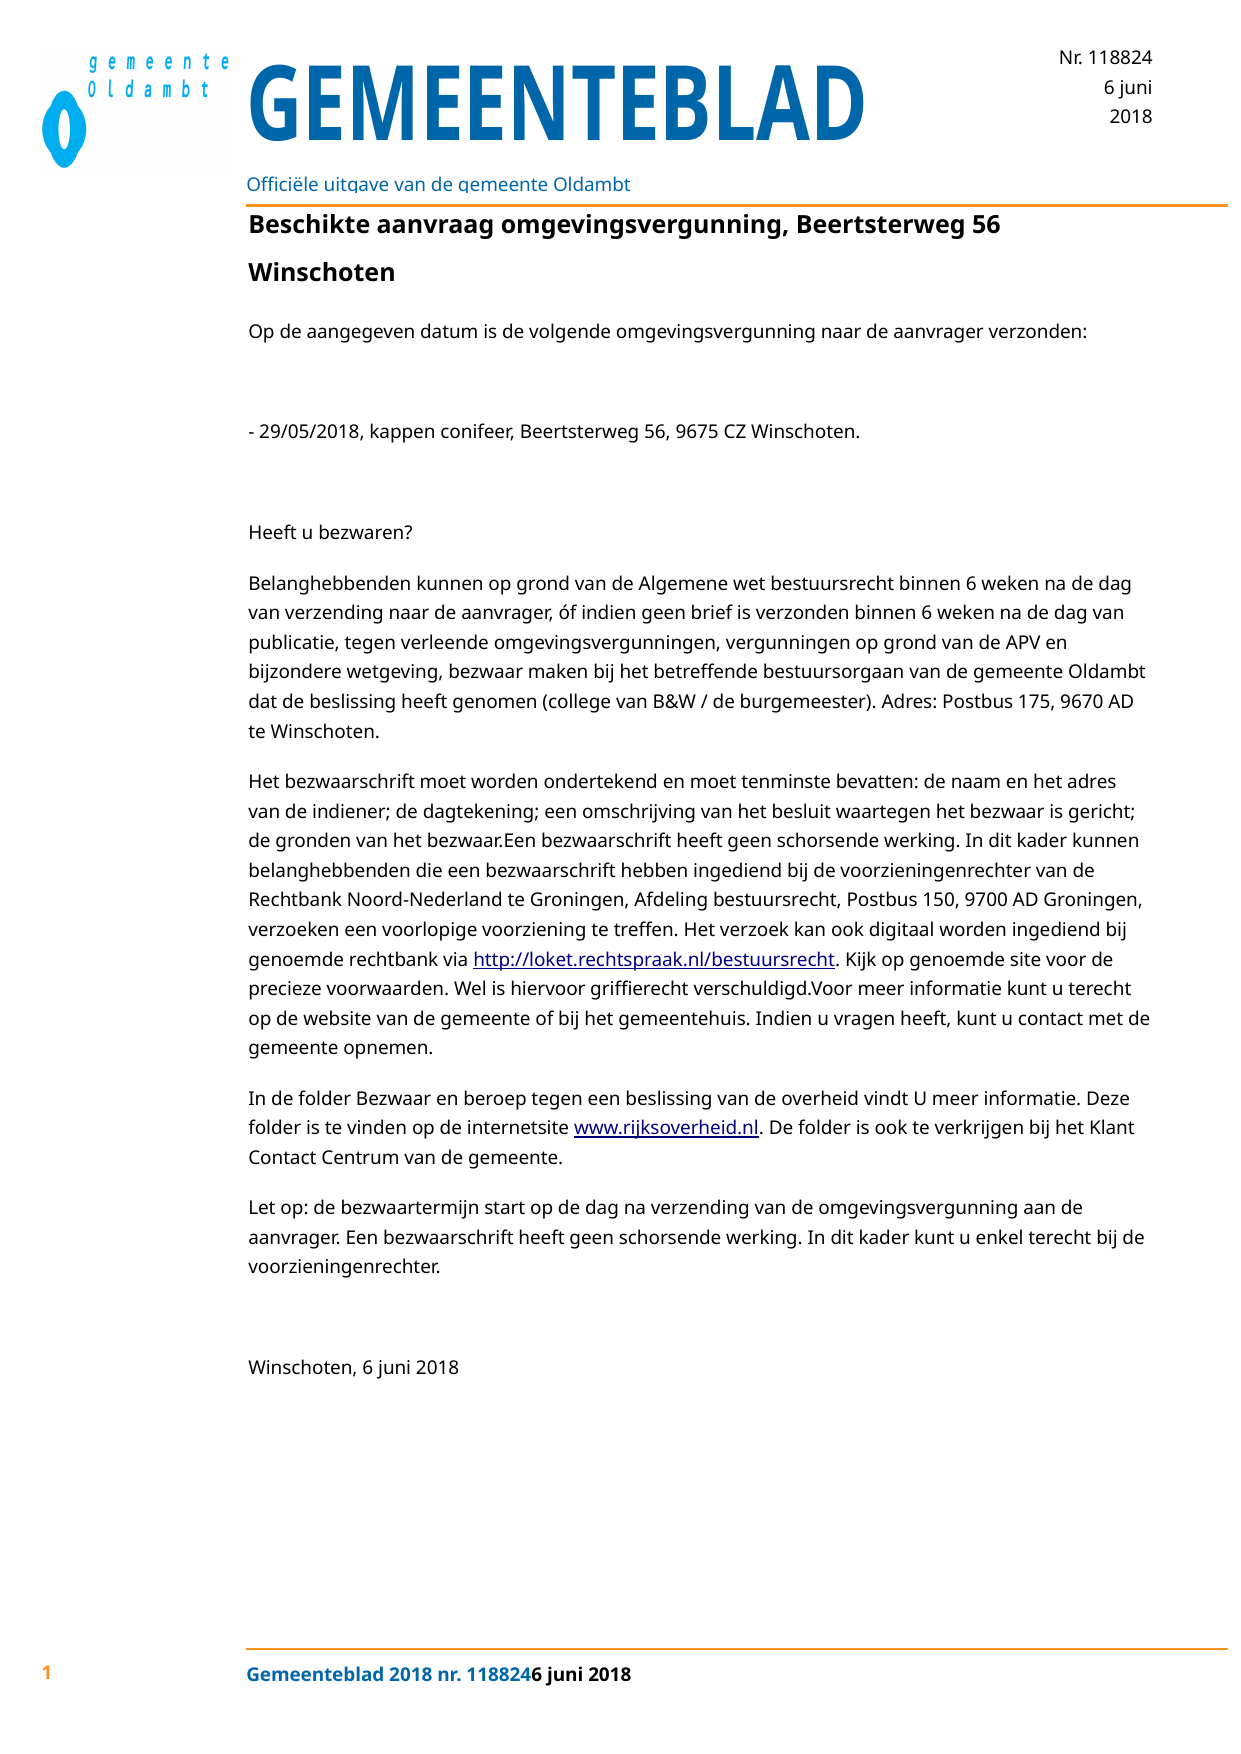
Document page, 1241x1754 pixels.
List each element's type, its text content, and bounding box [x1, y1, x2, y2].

text Winschoten, 6 juni 2018 [248, 1354, 1152, 1380]
picture [41, 47, 231, 172]
text In de folder Bezwaar en beroep tegen een beslissing van de overheid vindt U meer informatie. Deze folder is te vinden op de internetsite www.rijksoverheid.nl. De folder is ook te verkrijgen bij het Klant Contact Centrum van de gemeente. [248, 1085, 1152, 1170]
text Beschikte aanvraag omgevingsvergunning, Beertsterweg 56 Winschoten [248, 207, 1152, 288]
text - 29/05/2018, kappen conifeer, Beertsterweg 56, 9675 CZ Winschoten. [248, 419, 1152, 444]
text Heeft u bezwaren? [248, 519, 1152, 545]
text Het bezwaarschrift moet worden ondertekend en moet tenminste bevatten: de naam en het adres van de indiener; de dagtekening; een omschrijving van het besluit waartegen het bezwaar is gericht; de gronden van het bezwaar.Een bezwaarschrift heeft geen schorsende werking. In dit kader kunnen belanghebbenden die een bezwaarschrift hebben ingediend bij de voorzieningenrechter van de Rechtbank Noord-Nederland te Groningen, Afdeling bestuursrecht, Postbus 150, 9700 AD Groningen, verzoeken een voorlopige voorziening te treffen. Het verzoek kan ook digitaal worden ingediend bij genoemde rechtbank via http://loket.rechtspraak.nl/bestuursrecht. Kijk op genoemde site voor de precieze voorwaarden. Wel is hiervoor griffierecht verschuldigd.Voor meer informatie kunt u terecht op de website van de gemeente of bij het gemeentehuis. Indien u vragen heeft, kunt u contact met de gemeente opnemen. [248, 768, 1152, 1060]
text Let op: de bezwaartermijn start op de dag na verzending van de omgevingsvergunning aan de aanvrager. Een bezwaarschrift heeft geen schorsende werking. In dit kader kunt u enkel terecht bij de voorzieningenrechter. [248, 1194, 1152, 1279]
text Belanghebbenden kunnen op grond van de Algemene wet bestuursrecht binnen 6 weken na de dag van verzending naar de aanvrager, óf indien geen brief is verzonden binnen 6 weken na de dag van publicatie, tegen verleende omgevingsvergunningen, vergunningen op grond van de APV en bijzondere wetgeving, bezwaar maken bij het betreffende bestuursorgaan van de gemeente Oldambt dat de beslissing heeft genomen (college van B&W / de burgemeester). Adres: Postbus 175, 9670 AD te Winschoten. [248, 570, 1152, 744]
text Op de aangegeven datum is de volgende omgevingsvergunning naar de aanvrager verzonden: [248, 318, 1152, 344]
